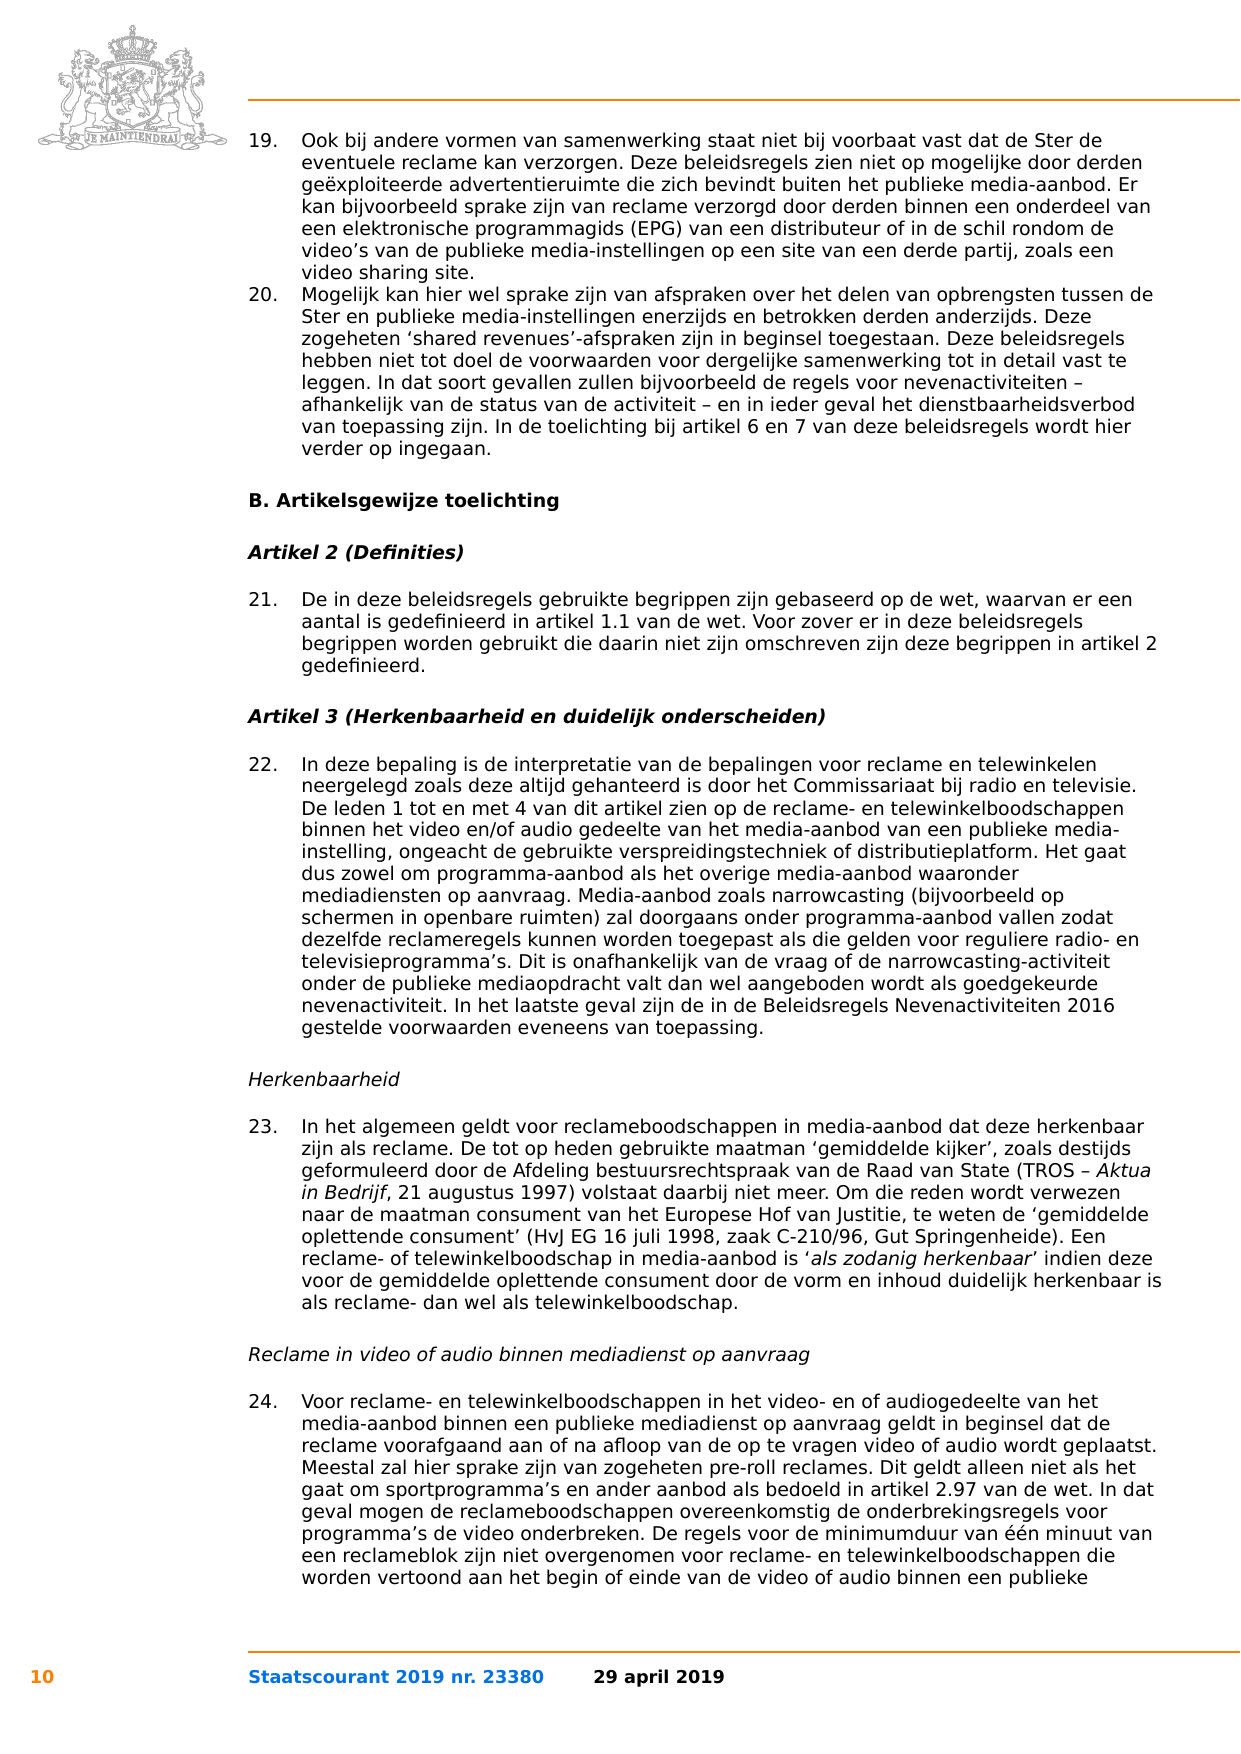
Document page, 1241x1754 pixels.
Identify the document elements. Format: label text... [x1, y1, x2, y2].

subtitle Herkenbaarheid [248, 1069, 1163, 1091]
subtitle Artikel 3 (Herkenbaarheid en duidelijk onderscheiden) [248, 706, 1163, 728]
text 22. In deze bepaling is de interpretatie van de bepalingen voor reclame en telewinkelen neergelegd zoals deze altijd gehanteerd is door het Commissariaat bij radio en televisie. De leden 1 tot en met 4 van dit artikel zien op de reclame- en telewinkelboodschappen binnen het video en/of audio gedeelte van het media-aanbod van een publieke media-instelling, ongeacht de gebruikte verspreidingstechniek of distributieplatform. Het gaat dus zowel om programma-aanbod als het overige media-aanbod waaronder mediadiensten op aanvraag. Media-aanbod zoals narrowcasting (bijvoorbeeld op schermen in openbare ruimten) zal doorgaans onder programma-aanbod vallen zodat dezelfde reclameregels kunnen worden toegepast als die gelden voor reguliere radio- en televisieprogramma’s. Dit is onafhankelijk van de vraag of de narrowcasting-activiteit onder de publieke mediaopdracht valt dan wel aangeboden wordt als goedgekeurde nevenactiviteit. In het laatste geval zijn de in de Beleidsregels Nevenactiviteiten 2016 gestelde voorwaarden eveneens van toepassing. [248, 753, 1163, 1039]
subtitle B. Artikelsgewijze toelichting [248, 489, 1163, 512]
picture [38, 25, 227, 150]
text 21. De in deze beleidsregels gebruikte begrippen zijn gebaseerd op de wet, waarvan er een aantal is gedefinieerd in artikel 1.1 van de wet. Voor zover er in deze beleidsregels begrippen worden gebruikt die daarin niet zijn omschreven zijn deze begrippen in artikel 2 gedefinieerd. [248, 588, 1163, 676]
text 24. Voor reclame- en telewinkelboodschappen in het video- en of audiogedeelte van het media-aanbod binnen een publieke mediadienst op aanvraag geldt in beginsel dat de reclame voorafgaand aan of na afloop van de op te vragen video of audio wordt geplaatst. Meestal zal hier sprake zijn van zogeheten pre-roll reclames. Dit geldt alleen niet als het gaat om sportprogramma’s en ander aanbod als bedoeld in artikel 2.97 van de wet. In dat geval mogen de reclameboodschappen overeenkomstig de onderbrekingsregels voor programma’s de video onderbreken. De regels voor de minimumduur van één minuut van een reclameblok zijn niet overgenomen voor reclame- en telewinkelboodschappen die worden vertoond aan het begin of einde van de video of audio binnen een publieke [248, 1391, 1163, 1589]
text 23. In het algemeen geldt voor reclameboodschappen in media-aanbod dat deze herkenbaar zijn als reclame. De tot op heden gebruikte maatman ‘gemiddelde kijker’, zoals destijds geformuleerd door de Afdeling bestuursrechtspraak van de Raad van State (TROS – Aktua in Bedrijf, 21 augustus 1997) volstaat daarbij niet meer. Om die reden wordt verwezen naar de maatman consument van het Europese Hof van Justitie, te weten de ‘gemiddelde oplettende consument’ (HvJ EG 16 juli 1998, zaak C-210/96, Gut Springenheide). Een reclame- of telewinkelboodschap in media-aanbod is ‘als zodanig herkenbaar’ indien deze voor de gemiddelde oplettende consument door de vorm en inhoud duidelijk herkenbaar is als reclame- dan wel als telewinkelboodschap. [248, 1116, 1163, 1314]
subtitle Artikel 2 (Definities) [248, 542, 1163, 563]
text 20. Mogelijk kan hier wel sprake zijn van afspraken over het delen van opbrengsten tussen de Ster en publieke media-instellingen enerzijds en betrokken derden anderzijds. Deze zogeheten ‘shared revenues’-afspraken zijn in beginsel toegestaan. Deze beleidsregels hebben niet tot doel de voorwaarden voor dergelijke samenwerking tot in detail vast te leggen. In dat soort gevallen zullen bijvoorbeeld de regels voor nevenactiviteiten – afhankelijk van de status van de activiteit – en in ieder geval het dienstbaarheidsverbod van toepassing zijn. In de toelichting bij artikel 6 en 7 van deze beleidsregels wordt hier verder op ingegaan. [248, 284, 1163, 459]
subtitle Reclame in video of audio binnen mediadienst op aanvraag [248, 1344, 1163, 1366]
text 19. Ook bij andere vormen van samenwerking staat niet bij voorbaat vast dat de Ster de eventuele reclame kan verzorgen. Deze beleidsregels zien niet op mogelijke door derden geëxploiteerde advertentieruimte die zich bevindt buiten het publieke media-aanbod. Er kan bijvoorbeeld sprake zijn van reclame verzorgd door derden binnen een onderdeel van een elektronische programmagids (EPG) van een distributeur of in de schil rondom de video’s van de publieke media-instellingen op een site van een derde partij, zoals een video sharing site. [248, 130, 1163, 284]
